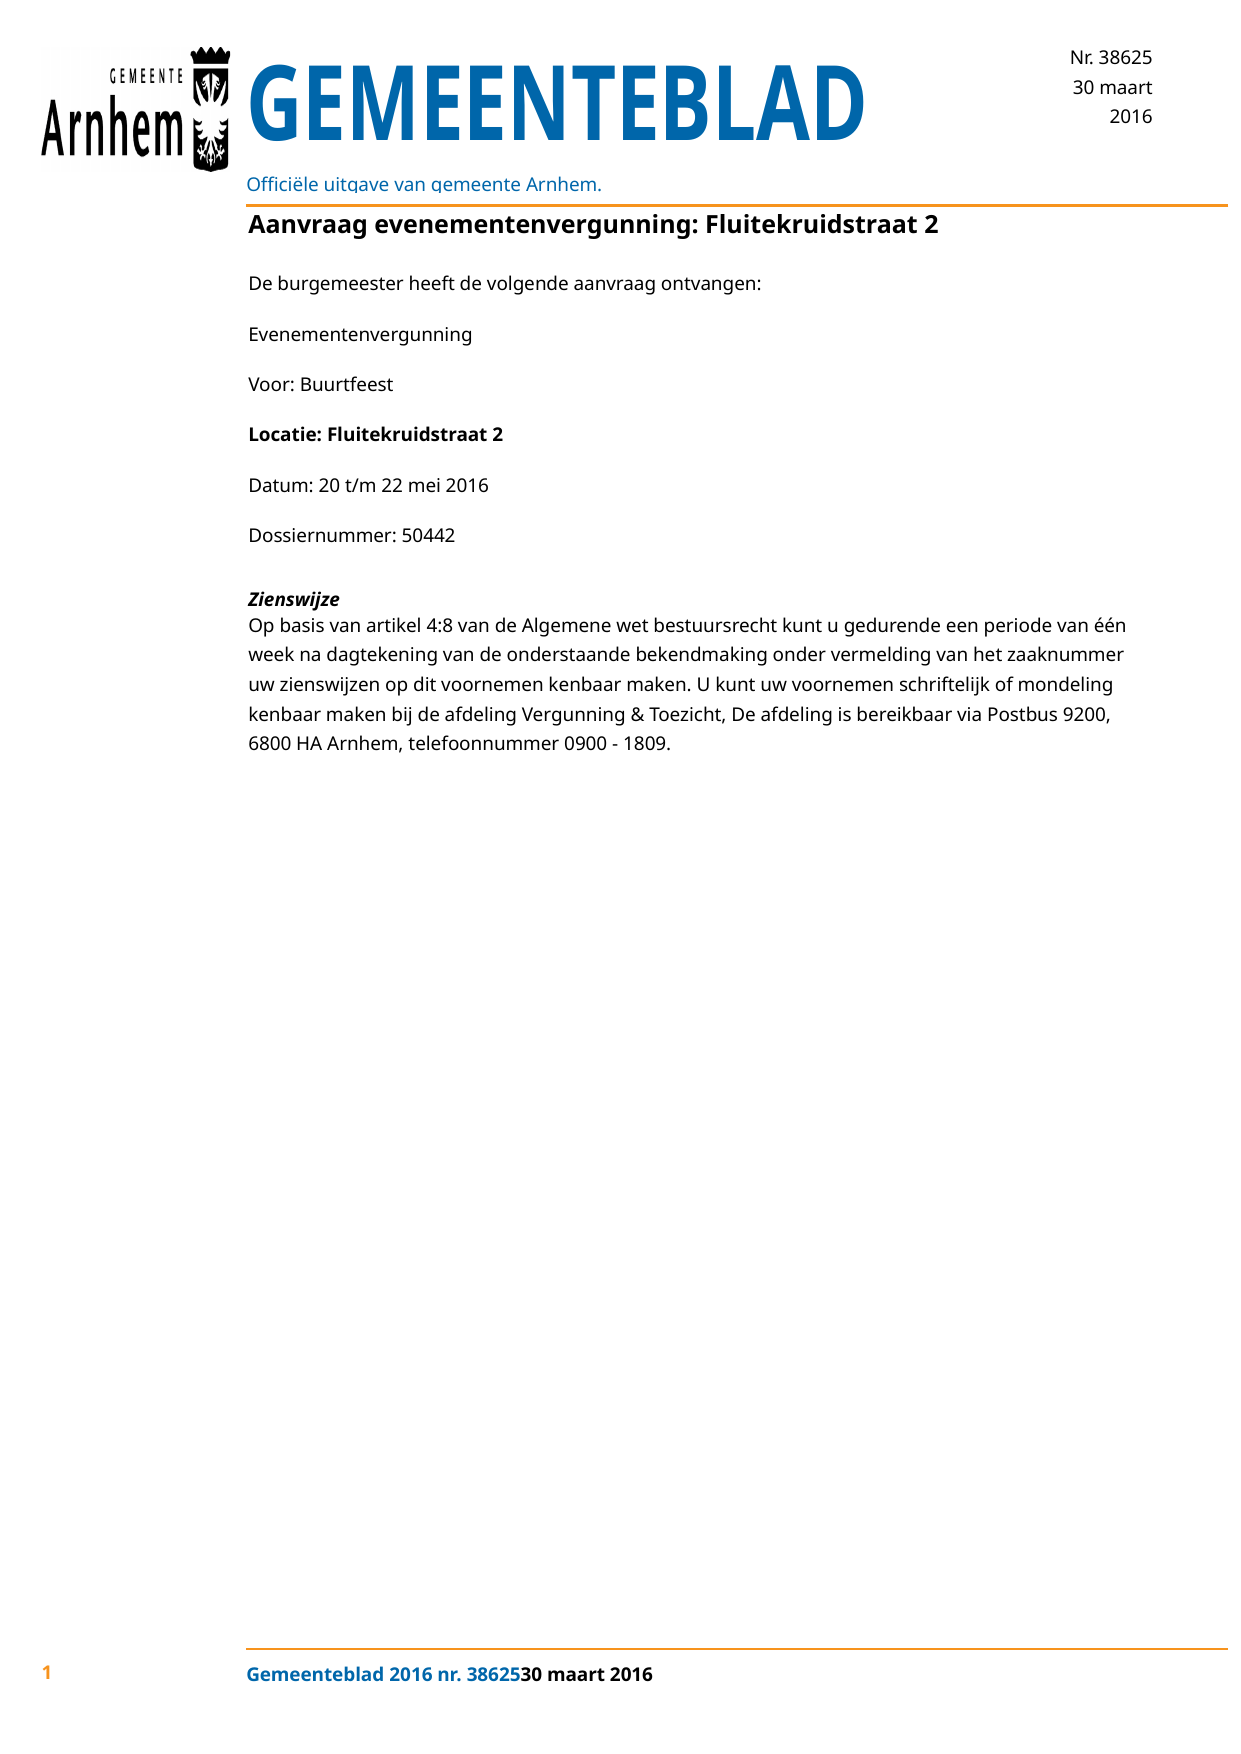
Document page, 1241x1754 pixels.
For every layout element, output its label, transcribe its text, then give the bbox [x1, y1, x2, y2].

text Dossiernummer: 50442 [248, 522, 1152, 548]
text Aanvraag evenementenvergunning: Fluitekruidstraat 2 [248, 207, 1152, 241]
text Evenementenvergunning [248, 321, 1152, 346]
picture [41, 47, 231, 172]
text Zienswijze [248, 586, 1152, 612]
text Datum: 20 t/m 22 mei 2016 [248, 472, 1152, 498]
text Op basis van artikel 4:8 van de Algemene wet bestuursrecht kunt u gedurende een periode van één week na dagtekening van de onderstaande bekendmaking onder vermelding van het zaaknummer uw zienswijzen op dit voornemen kenbaar maken. U kunt uw voornemen schriftelijk of mondeling kenbaar maken bij de afdeling Vergunning & Toezicht, De afdeling is bereikbaar via Postbus 9200, 6800 HA Arnhem, telefoonnummer 0900 - 1809. [248, 612, 1152, 756]
text De burgemeester heeft de volgende aanvraag ontvangen: [248, 270, 1152, 296]
text Voor: Buurtfeest [248, 371, 1152, 397]
text Locatie: Fluitekruidstraat 2 [248, 422, 1152, 447]
